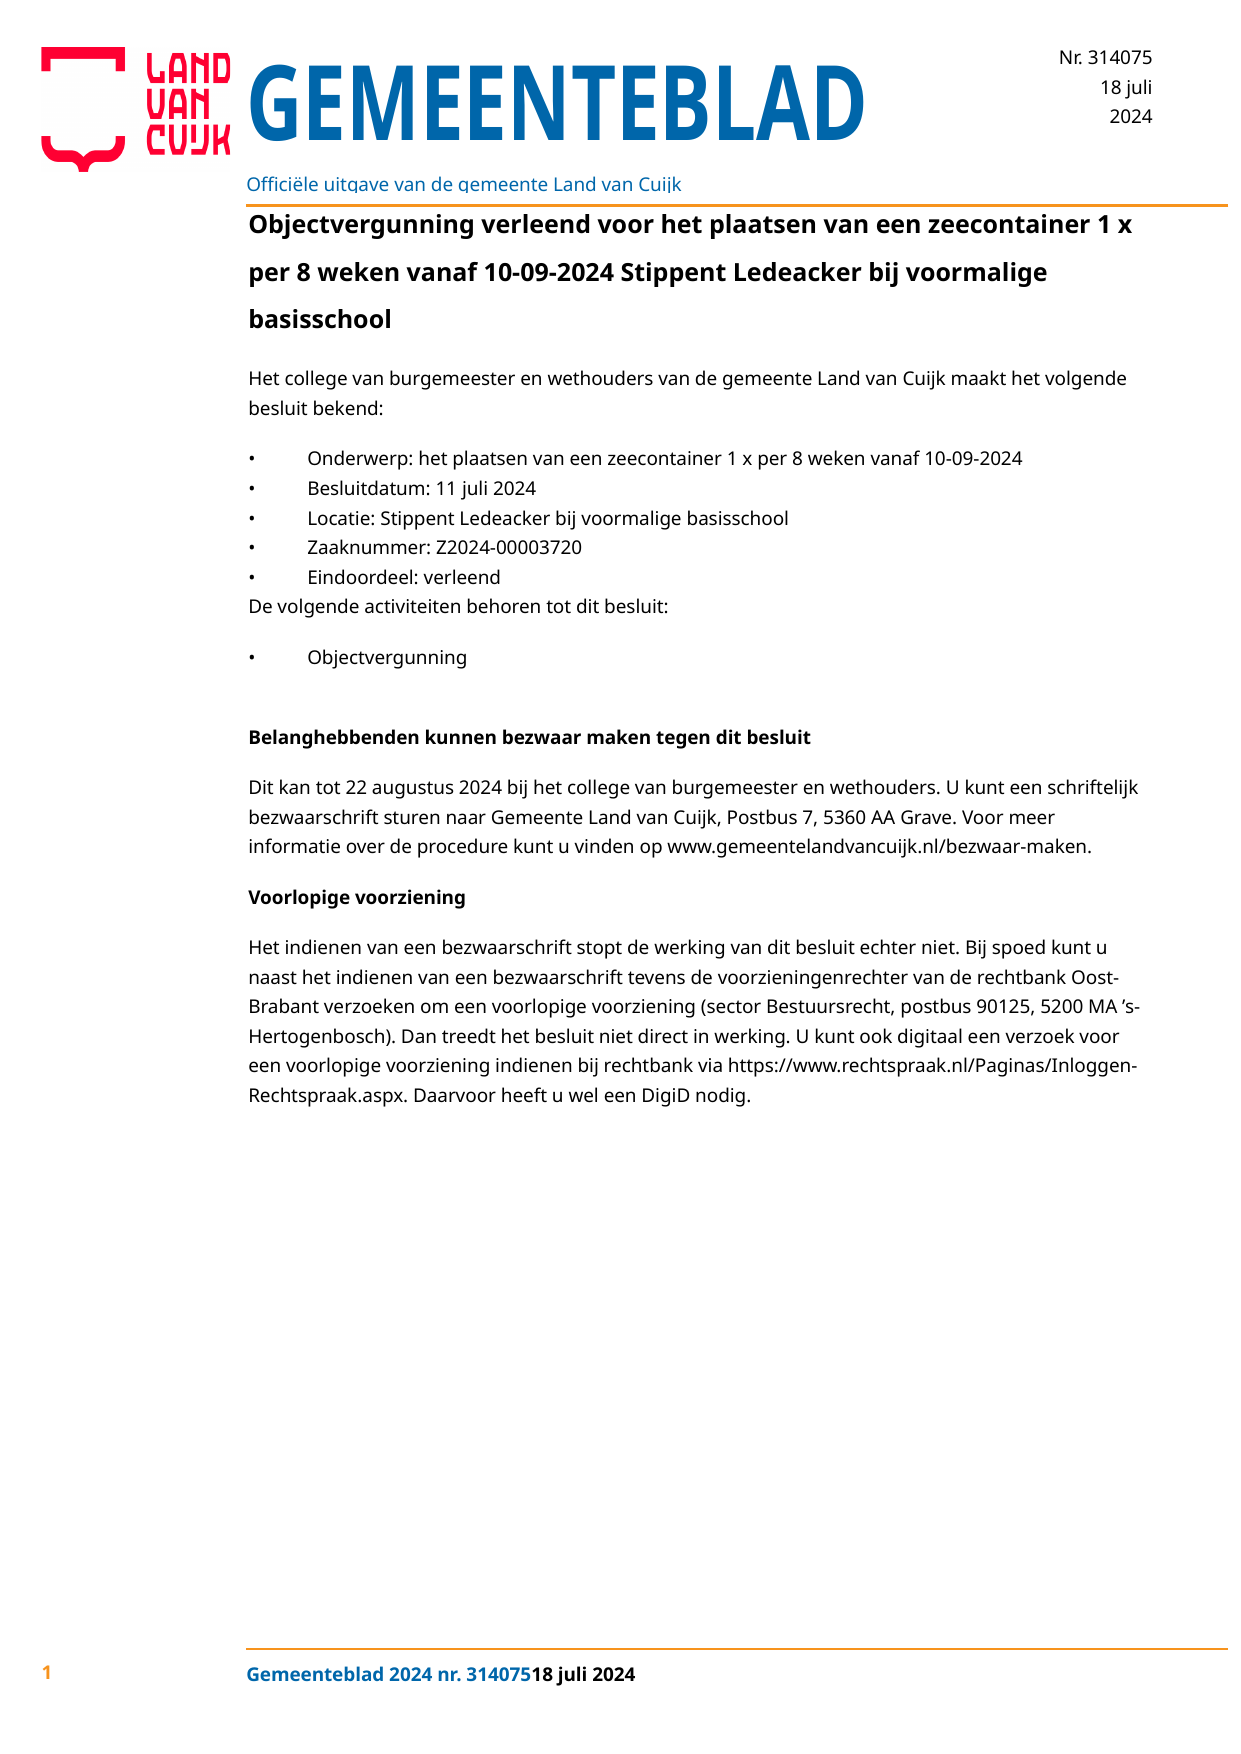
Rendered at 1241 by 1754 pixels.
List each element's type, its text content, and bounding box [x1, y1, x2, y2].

list Zaaknummer: Z2024-00003720 [248, 534, 1152, 560]
list Eindoordeel: verleend [248, 564, 1152, 589]
text Dit kan tot 22 augustus 2024 bij het college van burgemeester en wethouders. U kunt een schriftelijk bezwaarschrift sturen naar Gemeente Land van Cuijk, Postbus 7, 5360 AA Grave. Voor meer informatie over de procedure kunt u vinden op www.gemeentelandvancuijk.nl/bezwaar-maken. [248, 774, 1152, 859]
text De volgende activiteiten behoren tot dit besluit: [248, 593, 1152, 619]
text Voorlopige voorziening [248, 884, 1152, 909]
list Besluitdatum: 11 juli 2024 [248, 475, 1152, 501]
list Onderwerp: het plaatsen van een zeecontainer 1 x per 8 weken vanaf 10-09-2024 [248, 446, 1152, 471]
picture [41, 47, 231, 172]
text Het college van burgemeester en wethouders van de gemeente Land van Cuijk maakt het volgende besluit bekend: [248, 366, 1152, 421]
list Objectvergunning [248, 644, 1152, 669]
text Belanghebbenden kunnen bezwaar maken tegen dit besluit [248, 724, 1152, 749]
text Objectvergunning verleend voor het plaatsen van een zeecontainer 1 x per 8 weken vanaf 10-09-2024 Stippent Ledeacker bij voormalige basisschool [248, 207, 1152, 336]
list Locatie: Stippent Ledeacker bij voormalige basisschool [248, 505, 1152, 530]
text Het indienen van een bezwaarschrift stopt de werking van dit besluit echter niet. Bij spoed kunt u naast het indienen van een bezwaarschrift tevens de voorzieningenrechter van de rechtbank Oost-Brabant verzoeken om een voorlopige voorziening (sector Bestuursrecht, postbus 90125, 5200 MA ’s-Hertogenbosch). Dan treedt het besluit niet direct in werking. U kunt ook digitaal een verzoek voor een voorlopige voorziening indienen bij rechtbank via https://www.rechtspraak.nl/Paginas/Inloggen-Rechtspraak.aspx. Daarvoor heeft u wel een DigiD nodig. [248, 934, 1152, 1108]
